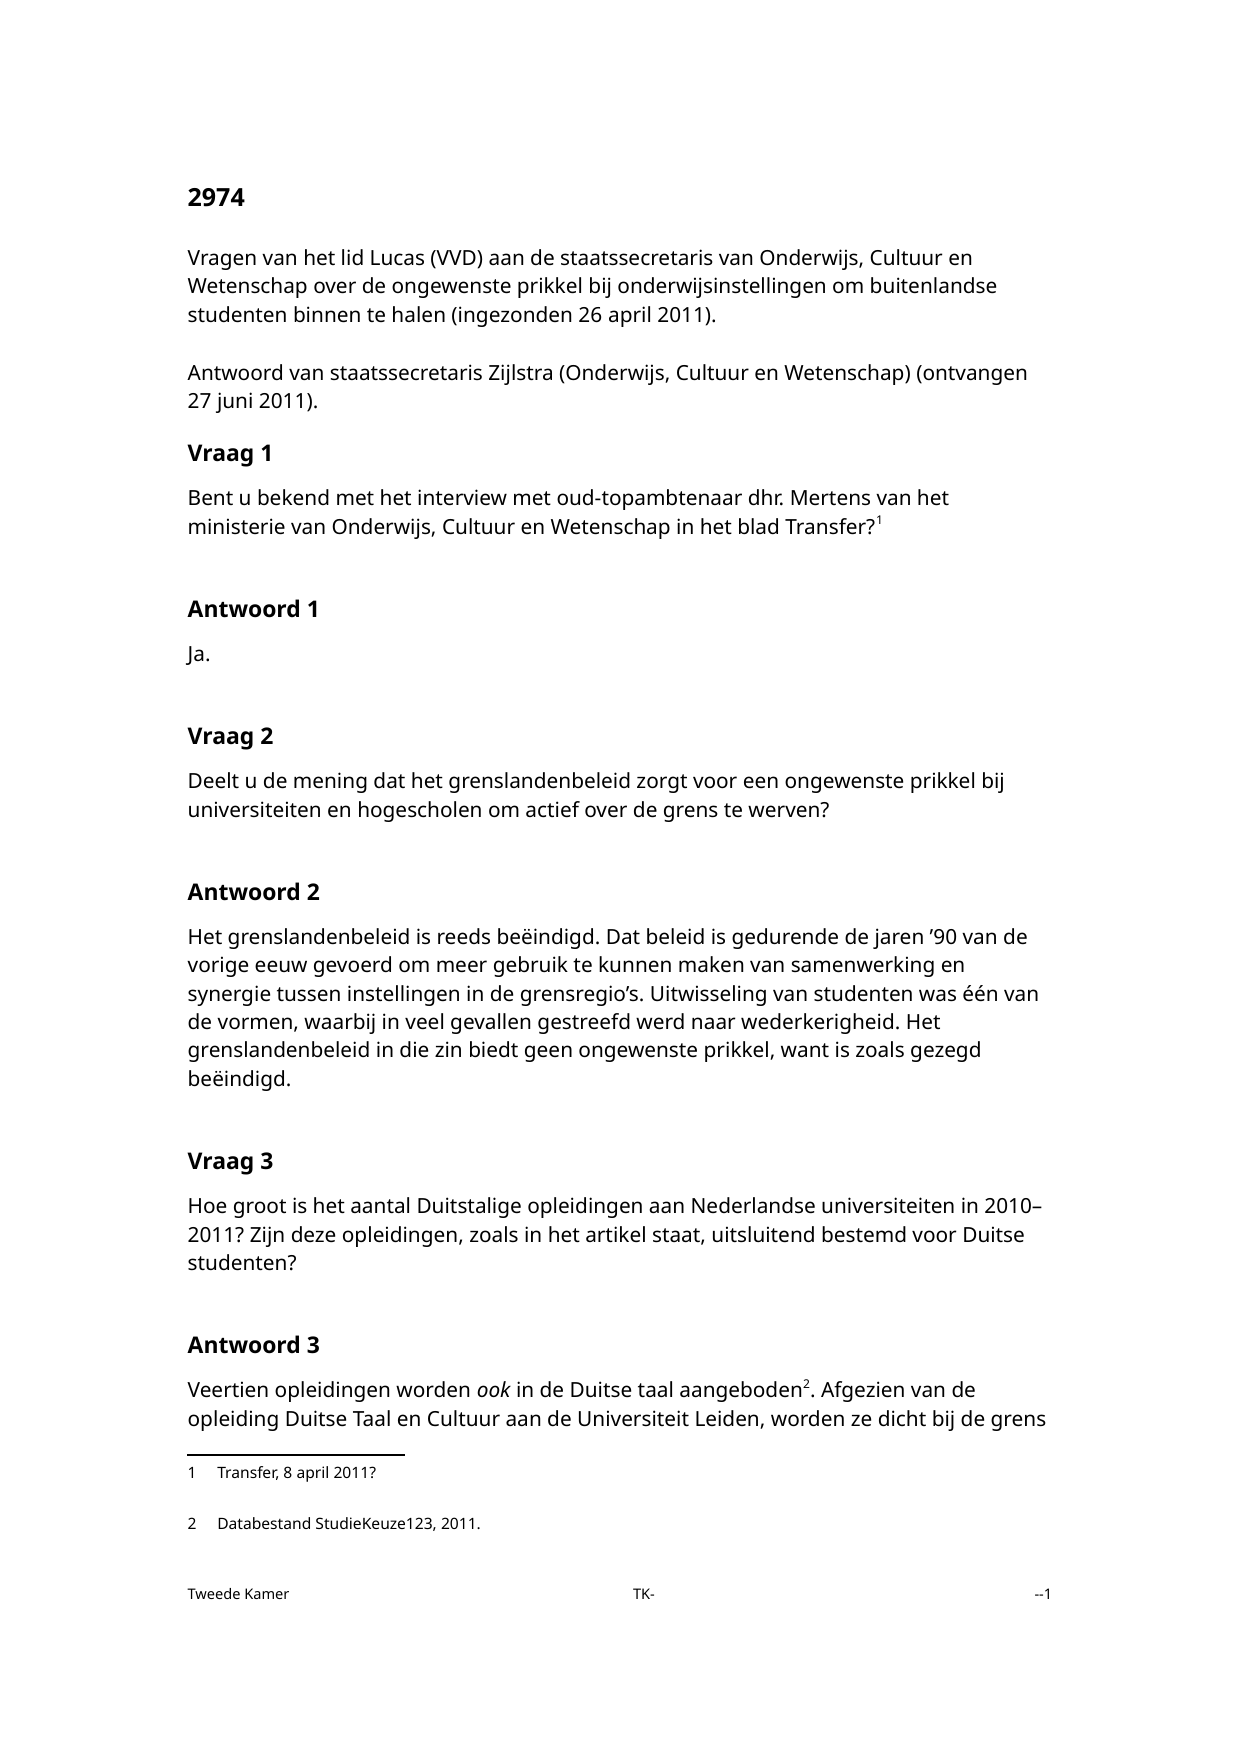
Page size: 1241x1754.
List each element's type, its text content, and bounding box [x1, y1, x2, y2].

text Bent u bekend met het interview met oud-topambtenaar dhr. Mertens van het ministerie van Onderwijs, Cultuur en Wetenschap in het blad Transfer? [187, 483, 1053, 540]
text Veertien opleidingen worden ook in de Duitse taal aangeboden. Afgezien van de opleiding Duitse Taal en Cultuur aan de Universiteit Leiden, worden ze dicht bij de grens [187, 1375, 1053, 1432]
text Deelt u de mening dat het grenslandenbeleid zorgt voor een ongewenste prikkel bij universiteiten en hogescholen om actief over de grens te werven? [187, 766, 1053, 823]
subtitle Vraag 3 [187, 1145, 1053, 1176]
text Databestand StudieKeuze123, 2011. [187, 1506, 1053, 1534]
text Het grenslandenbeleid is reeds beëindigd. Dat beleid is gedurende de jaren ’90 van de vorige eeuw gevoerd om meer gebruik te kunnen maken van samenwerking en synergie tussen instellingen in de grensregio’s. Uitwisseling van studenten was één van de vormen, waarbij in veel gevallen gestreefd werd naar wederkerigheid. Het grenslandenbeleid in die zin biedt geen ongewenste prikkel, want is zoals gezegd beëindigd. [187, 922, 1053, 1092]
text Ja. [187, 639, 1053, 667]
subtitle Vraag 2 [187, 720, 1053, 751]
subtitle Antwoord 2 [187, 876, 1053, 907]
subtitle Vraag 1 [187, 437, 1053, 468]
text 2974 [187, 179, 1053, 213]
subtitle Antwoord 1 [187, 593, 1053, 624]
text Transfer, 8 april 2011? [187, 1447, 1053, 1476]
text Antwoord van staatssecretaris Zijlstra (Onderwijs, Cultuur en Wetenschap) (ontvangen 27 juni 2011). [187, 358, 1053, 415]
subtitle Antwoord 3 [187, 1329, 1053, 1360]
text Hoe groot is het aantal Duitstalige opleidingen aan Nederlandse universiteiten in 2010–2011? Zijn deze opleidingen, zoals in het artikel staat, uitsluitend bestemd voor Duitse studenten? [187, 1191, 1053, 1277]
text Vragen van het lid Lucas (VVD) aan de staatssecretaris van Onderwijs, Cultuur en Wetenschap over de ongewenste prikkel bij onderwijsinstellingen om buitenlandse studenten binnen te halen (ingezonden 26 april 2011). [187, 243, 1053, 328]
